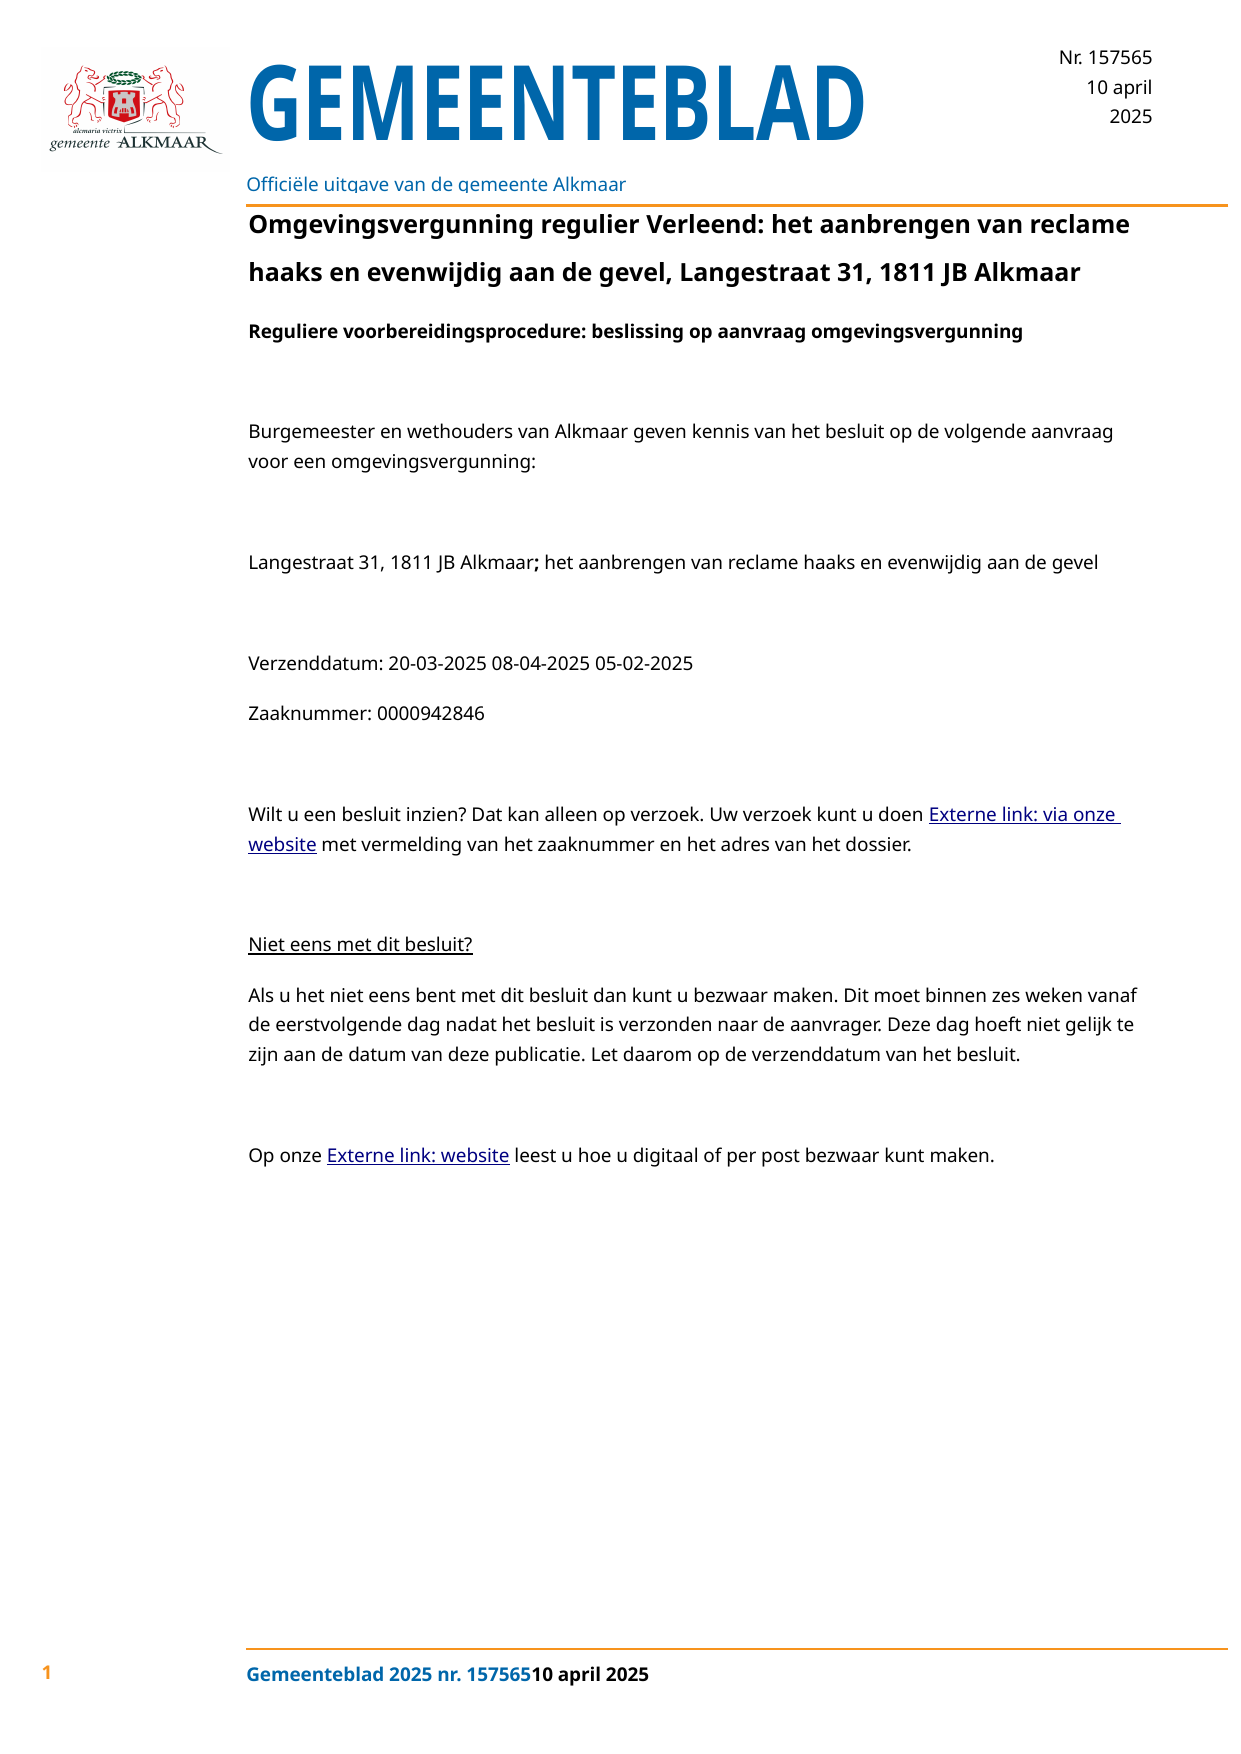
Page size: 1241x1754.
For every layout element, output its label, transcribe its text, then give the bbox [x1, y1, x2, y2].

text Wilt u een besluit inzien? Dat kan alleen op verzoek. Uw verzoek kunt u doen Externe link: via onze website met vermelding van het zaaknummer en het adres van het dossier. [248, 801, 1152, 857]
picture [41, 47, 231, 172]
text Niet eens met dit besluit? [248, 932, 1152, 957]
text Als u het niet eens bent met dit besluit dan kunt u bezwaar maken. Dit moet binnen zes weken vanaf de eerstvolgende dag nadat het besluit is verzonden naar de aanvrager. Deze dag hoeft niet gelijk te zijn aan de datum van deze publicatie. Let daarom op de verzenddatum van het besluit. [248, 982, 1152, 1067]
text Zaaknummer: 0000942846 [248, 700, 1152, 726]
text Langestraat 31, 1811 JB Alkmaar; het aanbrengen van reclame haaks en evenwijdig aan de gevel [248, 549, 1152, 575]
text Reguliere voorbereidingsprocedure: beslissing op aanvraag omgevingsvergunning [248, 318, 1152, 344]
text Verzenddatum: 20-03-2025 08-04-2025 05-02-2025 [248, 650, 1152, 676]
text Omgevingsvergunning regulier Verleend: het aanbrengen van reclame haaks en evenwijdig aan de gevel, Langestraat 31, 1811 JB Alkmaar [248, 207, 1152, 288]
text Op onze Externe link: website leest u hoe u digitaal of per post bezwaar kunt maken. [248, 1142, 1152, 1168]
text Burgemeester en wethouders van Alkmaar geven kennis van het besluit op de volgende aanvraag voor een omgevingsvergunning: [248, 419, 1152, 474]
